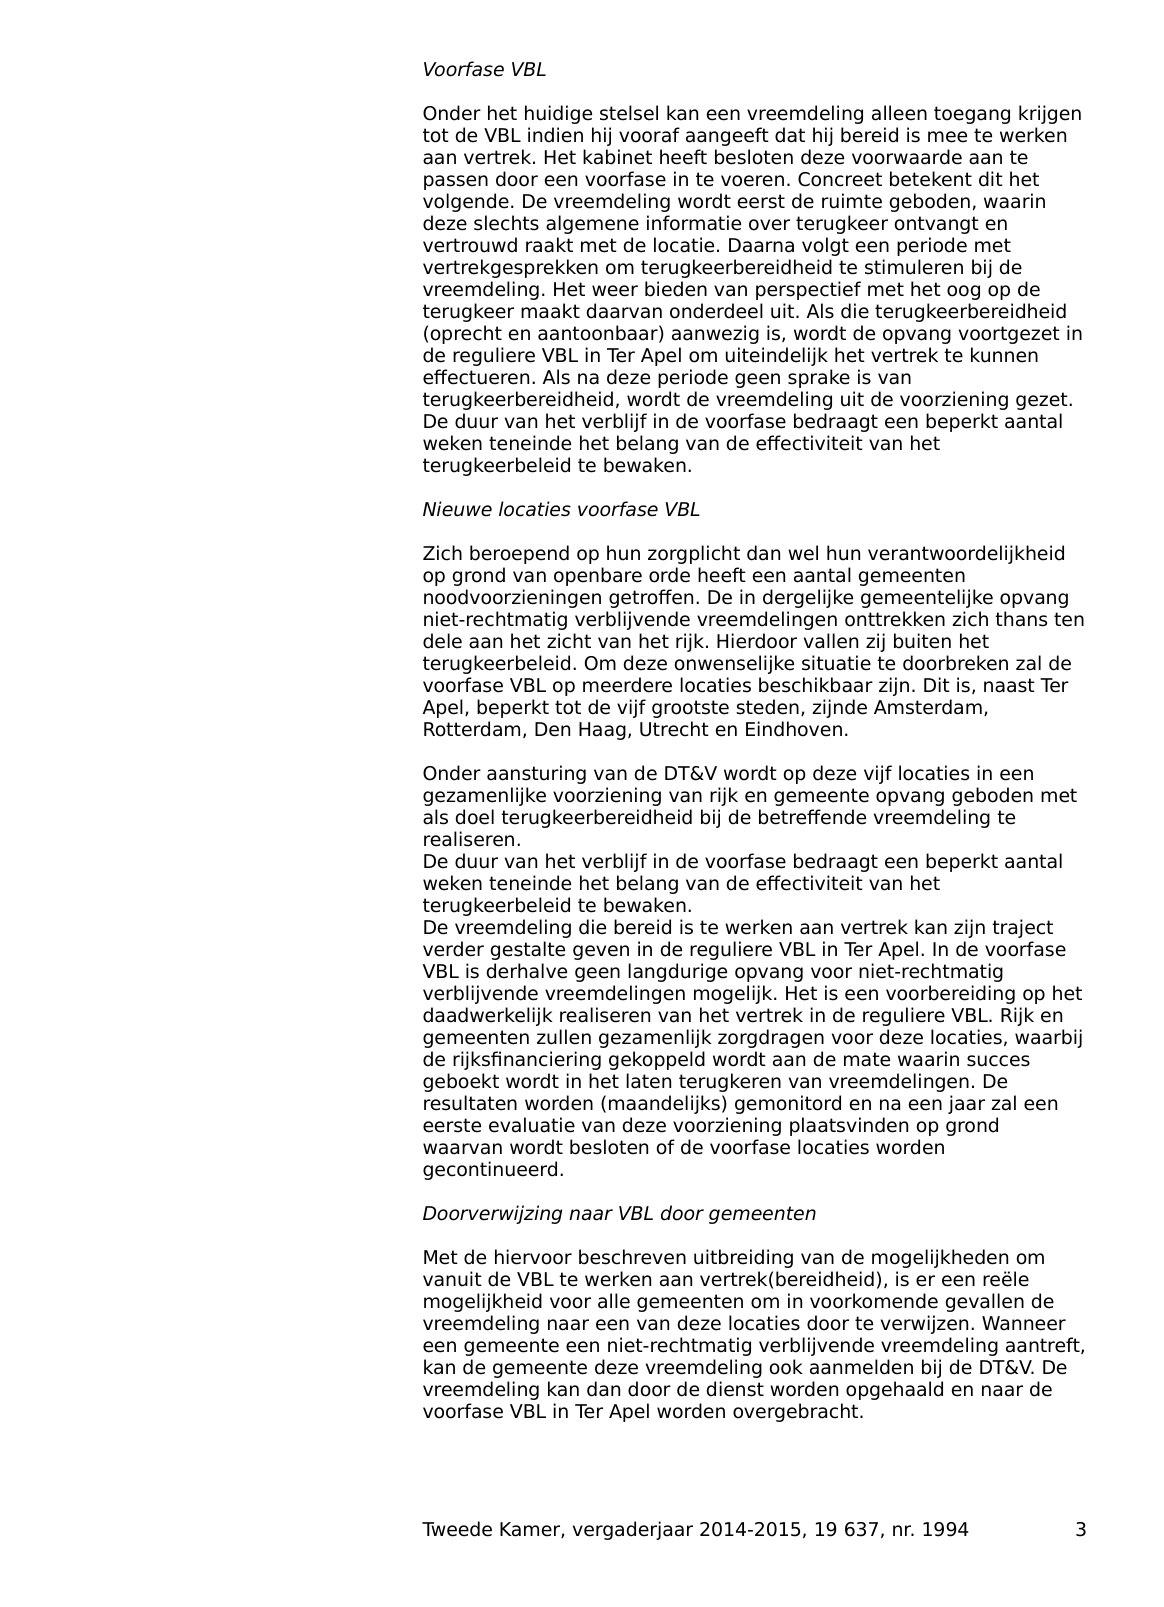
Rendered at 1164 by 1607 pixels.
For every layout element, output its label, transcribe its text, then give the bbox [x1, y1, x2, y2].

text Met de hiervoor beschreven uitbreiding van de mogelijkheden om vanuit de VBL te werken aan vertrek(bereidheid), is er een reële mogelijkheid voor alle gemeenten om in voorkomende gevallen de vreemdeling naar een van deze locaties door te verwijzen. Wanneer een gemeente een niet-rechtmatig verblijvende vreemdeling aantreft, kan de gemeente deze vreemdeling ook aanmelden bij de DT&V. De vreemdeling kan dan door de dienst worden opgehaald en naar de voorfase VBL in Ter Apel worden overgebracht. [422, 1247, 1087, 1423]
subtitle Doorverwijzing naar VBL door gemeenten [422, 1203, 1087, 1225]
subtitle Voorfase VBL [422, 59, 1087, 81]
subtitle Nieuwe locaties voorfase VBL [422, 499, 1087, 521]
text De vreemdeling die bereid is te werken aan vertrek kan zijn traject verder gestalte geven in de reguliere VBL in Ter Apel. In de voorfase VBL is derhalve geen langdurige opvang voor niet-rechtmatig verblijvende vreemdelingen mogelijk. Het is een voorbereiding op het daadwerkelijk realiseren van het vertrek in de reguliere VBL. Rijk en gemeenten zullen gezamenlijk zorgdragen voor deze locaties, waarbij de rijksfinanciering gekoppeld wordt aan de mate waarin succes geboekt wordt in het laten terugkeren van vreemdelingen. De resultaten worden (maandelijks) gemonitord en na een jaar zal een eerste evaluatie van deze voorziening plaatsvinden op grond waarvan wordt besloten of de voorfase locaties worden gecontinueerd. [422, 917, 1087, 1181]
text Onder het huidige stelsel kan een vreemdeling alleen toegang krijgen tot de VBL indien hij vooraf aangeeft dat hij bereid is mee te werken aan vertrek. Het kabinet heeft besloten deze voorwaarde aan te passen door een voorfase in te voeren. Concreet betekent dit het volgende. De vreemdeling wordt eerst de ruimte geboden, waarin deze slechts algemene informatie over terugkeer ontvangt en vertrouwd raakt met de locatie. Daarna volgt een periode met vertrekgesprekken om terugkeerbereidheid te stimuleren bij de vreemdeling. Het weer bieden van perspectief met het oog op de terugkeer maakt daarvan onderdeel uit. Als die terugkeerbereidheid (oprecht en aantoonbaar) aanwezig is, wordt de opvang voortgezet in de reguliere VBL in Ter Apel om uiteindelijk het vertrek te kunnen effectueren. Als na deze periode geen sprake is van terugkeerbereidheid, wordt de vreemdeling uit de voorziening gezet. De duur van het verblijf in de voorfase bedraagt een beperkt aantal weken teneinde het belang van de effectiviteit van het terugkeerbeleid te bewaken. [422, 103, 1087, 477]
text Onder aansturing van de DT&V wordt op deze vijf locaties in een gezamenlijke voorziening van rijk en gemeente opvang geboden met als doel terugkeerbereidheid bij de betreffende vreemdeling te realiseren. [422, 763, 1087, 851]
text Zich beroepend op hun zorgplicht dan wel hun verantwoordelijkheid op grond van openbare orde heeft een aantal gemeenten noodvoorzieningen getroffen. De in dergelijke gemeentelijke opvang niet-rechtmatig verblijvende vreemdelingen onttrekken zich thans ten dele aan het zicht van het rijk. Hierdoor vallen zij buiten het terugkeerbeleid. Om deze onwenselijke situatie te doorbreken zal de voorfase VBL op meerdere locaties beschikbaar zijn. Dit is, naast Ter Apel, beperkt tot de vijf grootste steden, zijnde Amsterdam, Rotterdam, Den Haag, Utrecht en Eindhoven. [422, 543, 1087, 741]
text De duur van het verblijf in de voorfase bedraagt een beperkt aantal weken teneinde het belang van de effectiviteit van het terugkeerbeleid te bewaken. [422, 851, 1087, 917]
